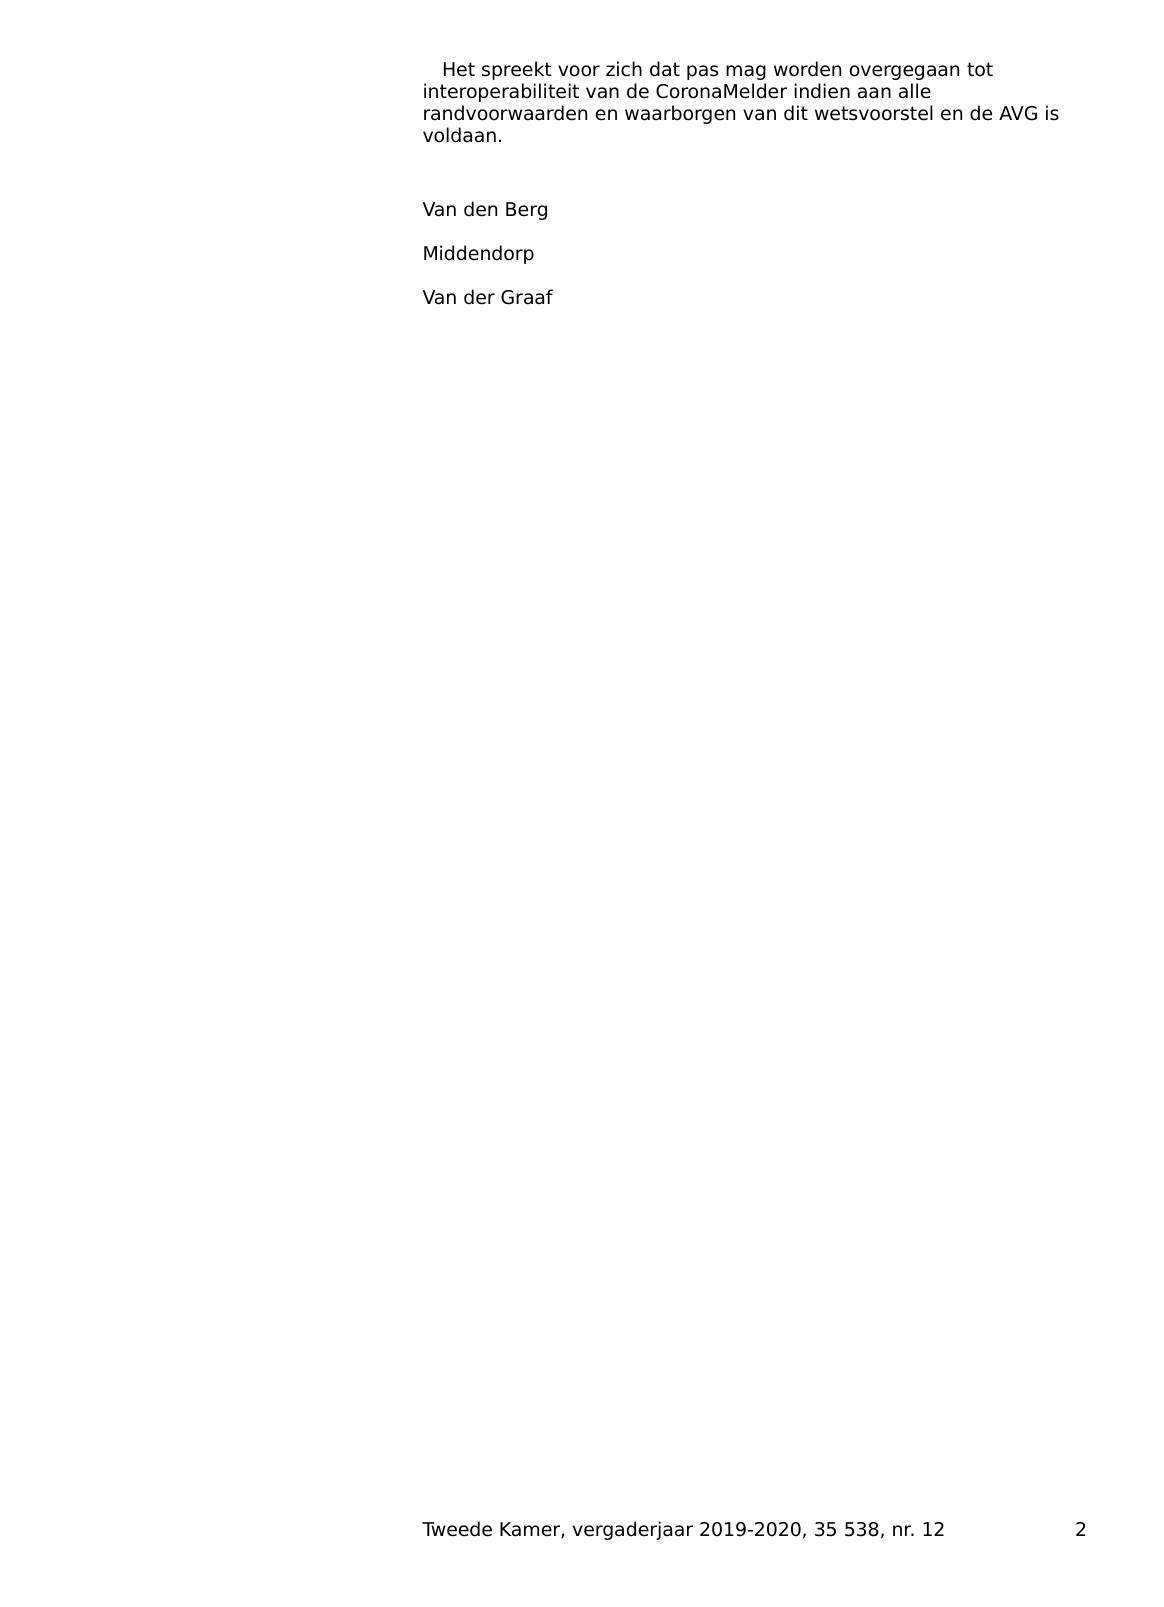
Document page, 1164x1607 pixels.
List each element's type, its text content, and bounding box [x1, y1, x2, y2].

text Het spreekt voor zich dat pas mag worden overgegaan tot interoperabiliteit van de CoronaMelder indien aan alle randvoorwaarden en waarborgen van dit wetsvoorstel en de AVG is voldaan. [422, 59, 1087, 147]
text Van den Berg Middendorp Van der Graaf [422, 177, 1087, 309]
